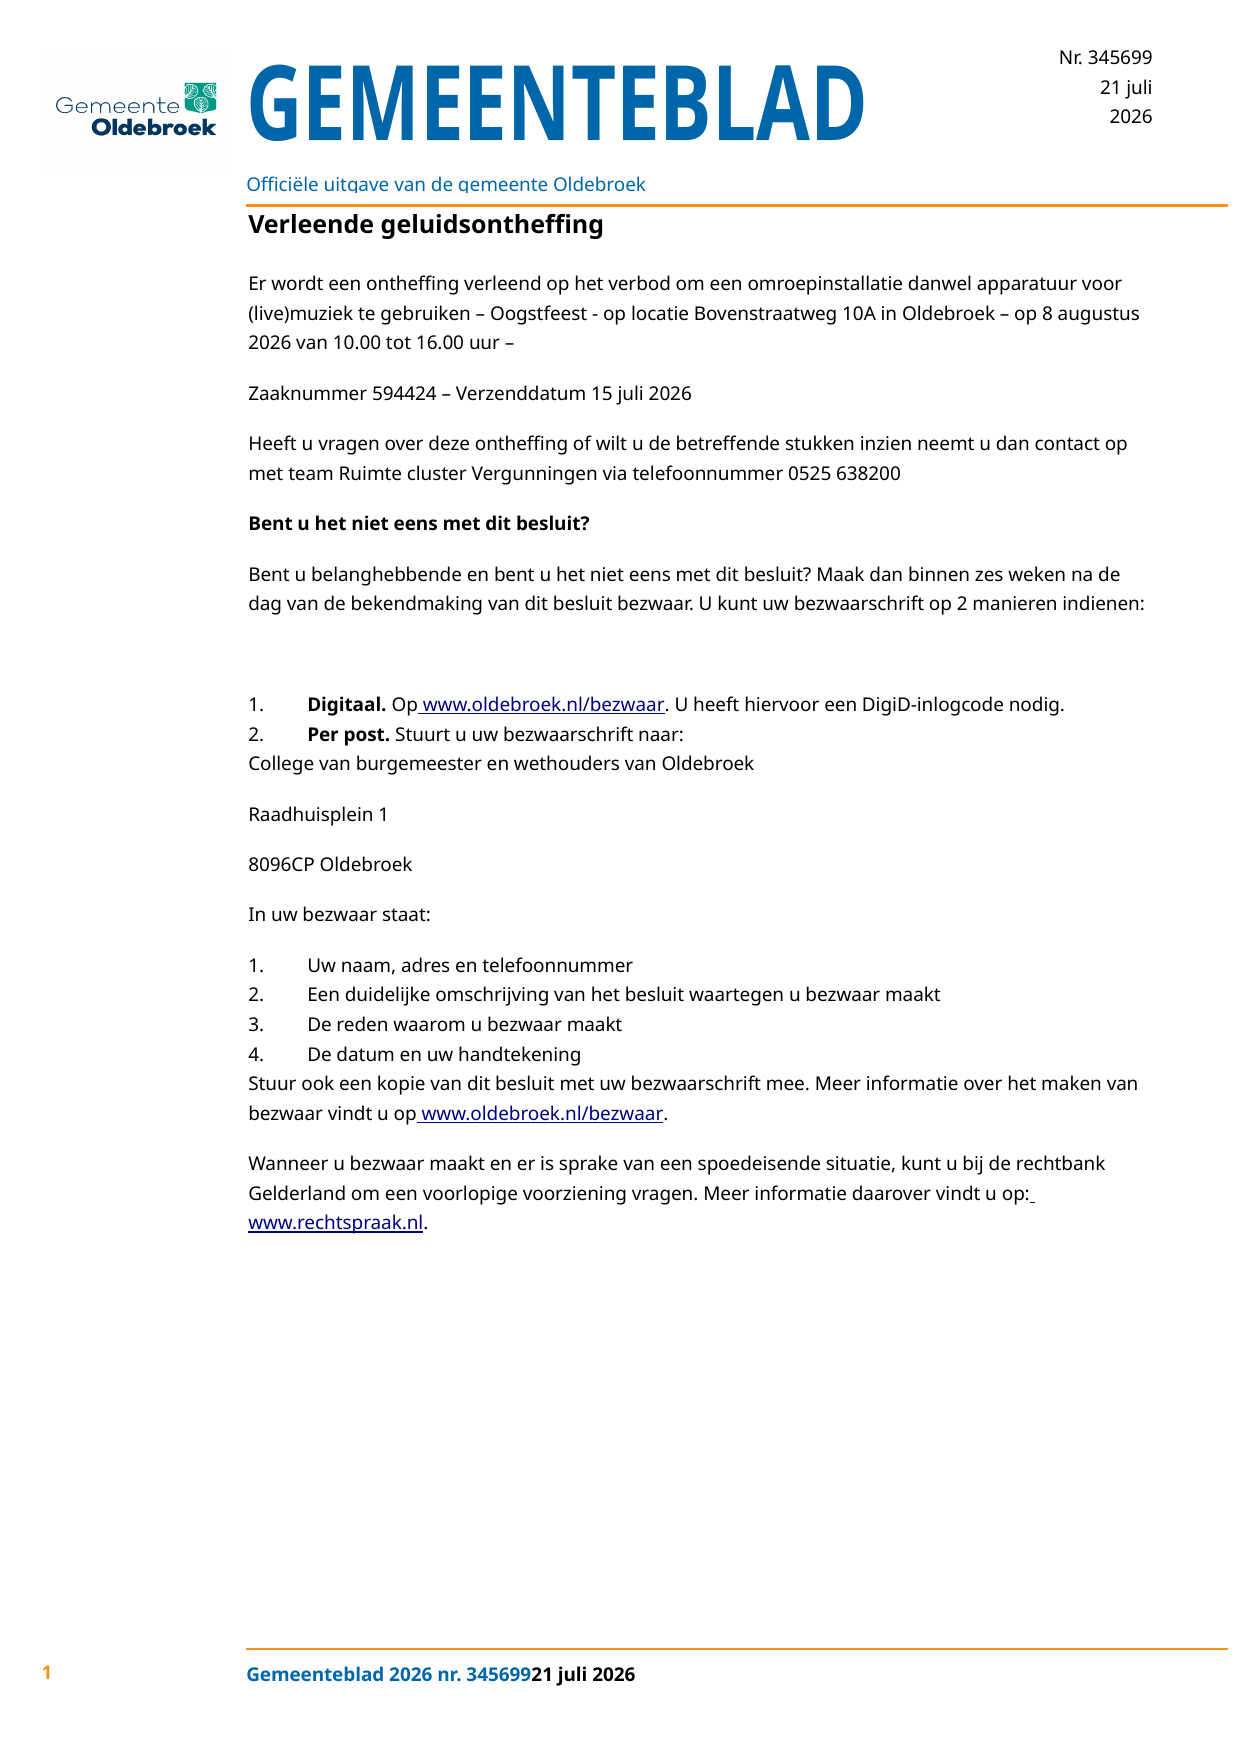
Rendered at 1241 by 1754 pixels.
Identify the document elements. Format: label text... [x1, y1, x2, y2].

text Zaaknummer 594424 – Verzenddatum 15 juli 2026 [248, 380, 1152, 406]
list Digitaal. Op www.oldebroek.nl/bezwaar. U heeft hiervoor een DigiD-inlogcode nodig. [248, 691, 1152, 717]
text Er wordt een ontheffing verleend op het verbod om een omroepinstallatie danwel apparatuur voor (live)muziek te gebruiken – Oogstfeest - op locatie Bovenstraatweg 10A in Oldebroek – op 8 augustus 2026 van 10.00 tot 16.00 uur – [248, 270, 1152, 355]
text Wanneer u bezwaar maakt en er is sprake van een spoedeisende situatie, kunt u bij de rechtbank Gelderland om een voorlopige voorziening vragen. Meer informatie daarover vindt u op: www.rechtspraak.nl. [248, 1150, 1152, 1235]
list De reden waarom u bezwaar maakt [248, 1011, 1152, 1037]
text In uw bezwaar staat: [248, 902, 1152, 927]
text Verleende geluidsontheffing [248, 207, 1152, 241]
text Stuur ook een kopie van dit besluit met uw bezwaarschrift mee. Meer informatie over het maken van bezwaar vindt u op www.oldebroek.nl/bezwaar. [248, 1070, 1152, 1126]
list Per post. Stuurt u uw bezwaarschrift naar: [248, 721, 1152, 746]
text Heeft u vragen over deze ontheffing of wilt u de betreffende stukken inzien neemt u dan contact op met team Ruimte cluster Vergunningen via telefoonnummer 0525 638200 [248, 430, 1152, 486]
text Raadhuisplein 1 [248, 801, 1152, 826]
picture [41, 47, 231, 172]
list Uw naam, adres en telefoonnummer [248, 952, 1152, 978]
text Bent u het niet eens met dit besluit? [248, 510, 1152, 536]
list Een duidelijke omschrijving van het besluit waartegen u bezwaar maakt [248, 982, 1152, 1007]
text Bent u belanghebbende en bent u het niet eens met dit besluit? Maak dan binnen zes weken na de dag van de bekendmaking van dit besluit bezwaar. U kunt uw bezwaarschrift op 2 manieren indienen: [248, 561, 1152, 616]
text 8096CP Oldebroek [248, 851, 1152, 877]
text College van burgemeester en wethouders van Oldebroek [248, 750, 1152, 776]
list De datum en uw handtekening [248, 1041, 1152, 1066]
